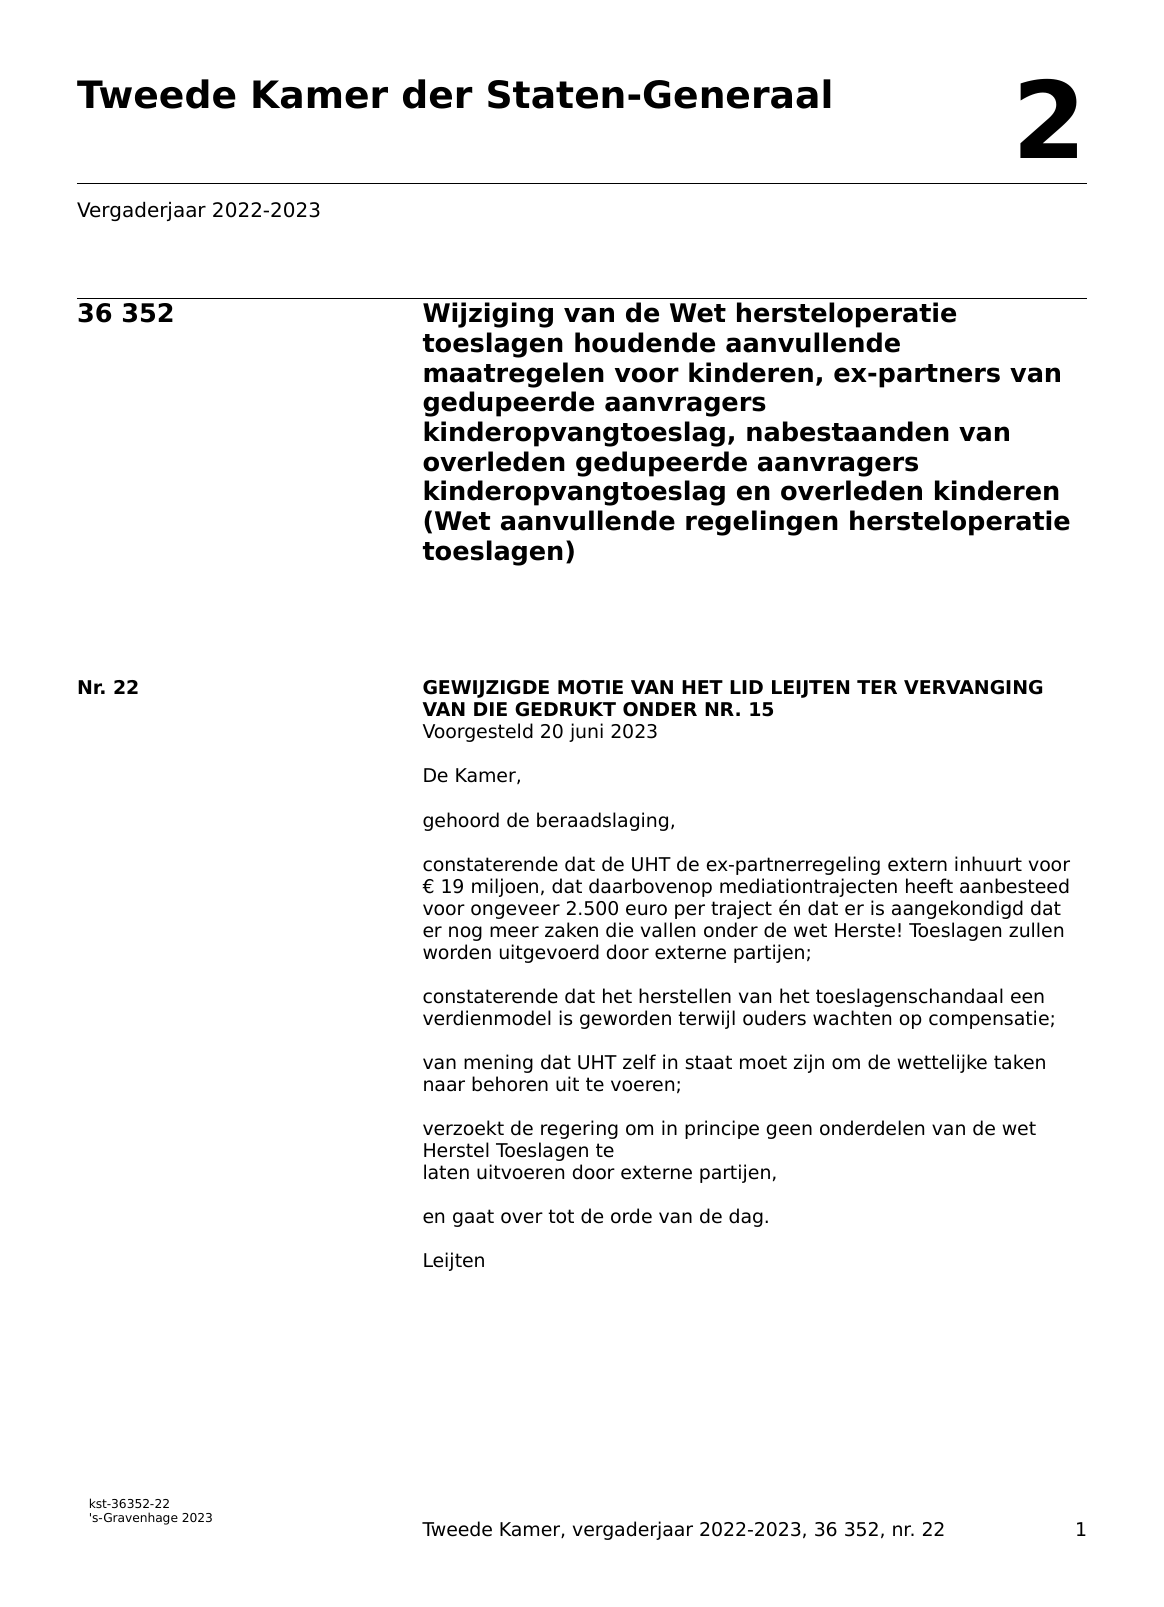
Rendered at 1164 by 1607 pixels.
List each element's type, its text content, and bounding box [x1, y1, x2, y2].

subtitle 36 352 Wijziging van de Wet hersteloperatie toeslagen houdende aanvullende maatregelen voor kinderen, ex-partners van gedupeerde aanvragers kinderopvangtoeslag, nabestaanden van overleden gedupeerde aanvragers kinderopvangtoeslag en overleden kinderen (Wet aanvullende regelingen hersteloperatie toeslagen) [77, 299, 1087, 566]
text Voorgesteld 20 juni 2023 [422, 721, 1087, 743]
text verzoekt de regering om in principe geen onderdelen van de wet Herstel Toeslagen te [422, 1118, 1087, 1162]
text kst-36352-22 [88, 1497, 323, 1511]
subtitle Nr. 22 GEWIJZIGDE MOTIE VAN HET LID LEIJTEN TER VERVANGING VAN DIE GEDRUKT ONDER NR. 15 [77, 677, 1087, 721]
text Leijten [422, 1250, 1087, 1272]
text 's-Gravenhage 2023 [88, 1511, 323, 1525]
text en gaat over tot de orde van de dag. [422, 1206, 1087, 1228]
table_header Tweede Kamer der Staten-Generaal [77, 59, 886, 183]
text constaterende dat het herstellen van het toeslagenschandaal een verdienmodel is geworden terwijl ouders wachten op compensatie; [422, 986, 1087, 1030]
text De Kamer, [422, 765, 1087, 787]
table_cell Vergaderjaar 2022-2023 [77, 184, 1087, 298]
table_header 2 [886, 59, 1087, 183]
text van mening dat UHT zelf in staat moet zijn om de wettelijke taken naar behoren uit te voeren; [422, 1052, 1087, 1096]
text gehoord de beraadslaging, [422, 809, 1087, 831]
text laten uitvoeren door externe partijen, [422, 1162, 1087, 1184]
text constaterende dat de UHT de ex-partnerregeling extern inhuurt voor € 19 miljoen, dat daarbovenop mediationtrajecten heeft aanbesteed voor ongeveer 2.500 euro per traject én dat er is aangekondigd dat er nog meer zaken die vallen onder de wet Herste! Toeslagen zullen worden uitgevoerd door externe partijen; [422, 854, 1087, 963]
